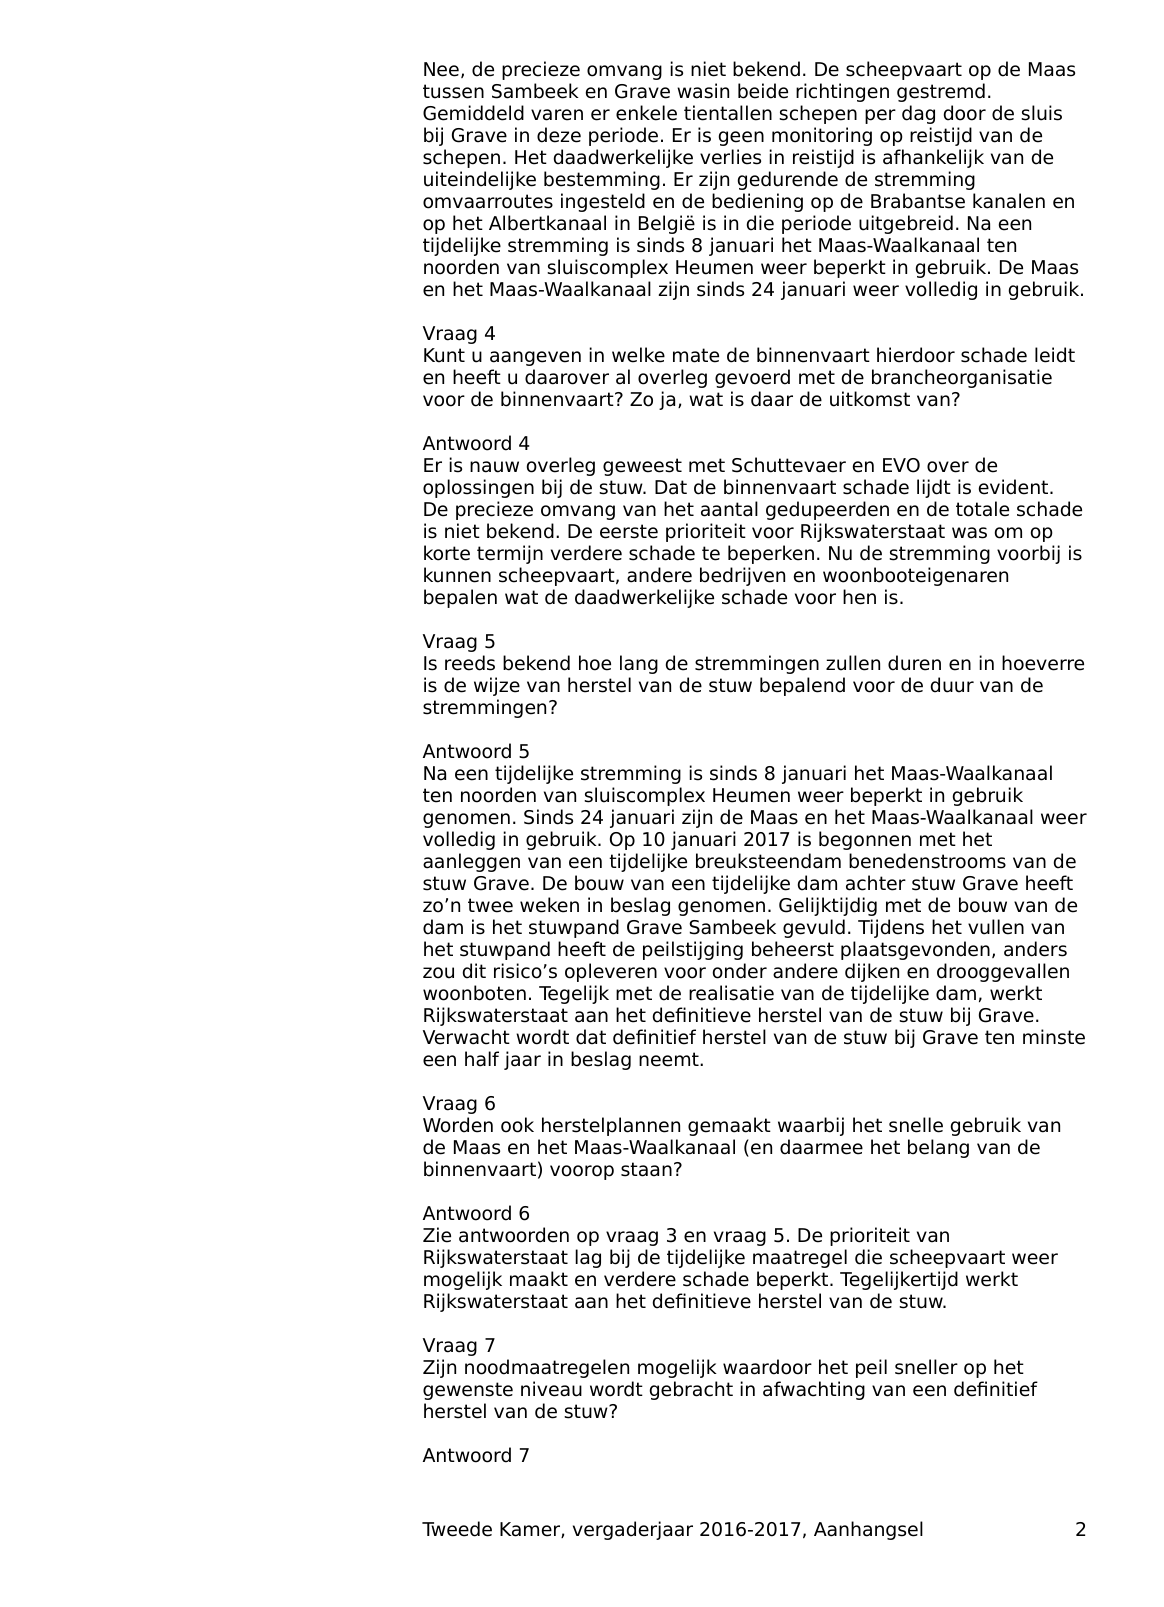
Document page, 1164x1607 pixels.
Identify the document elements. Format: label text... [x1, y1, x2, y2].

text Antwoord 7 [422, 1445, 1087, 1467]
text Zie antwoorden op vraag 3 en vraag 5. De prioriteit van Rijkswaterstaat lag bij de tijdelijke maatregel die scheepvaart weer mogelijk maakt en verdere schade beperkt. Tegelijkertijd werkt Rijkswaterstaat aan het definitieve herstel van de stuw. [422, 1225, 1087, 1313]
text Worden ook herstelplannen gemaakt waarbij het snelle gebruik van de Maas en het Maas-Waalkanaal (en daarmee het belang van de binnenvaart) voorop staan? [422, 1115, 1087, 1181]
text Nee, de precieze omvang is niet bekend. De scheepvaart op de Maas tussen Sambeek en Grave wasin beide richtingen gestremd. Gemiddeld varen er enkele tientallen schepen per dag door de sluis bij Grave in deze periode. Er is geen monitoring op reistijd van de schepen. Het daadwerkelijke verlies in reistijd is afhankelijk van de uiteindelijke bestemming. Er zijn gedurende de stremming omvaarroutes ingesteld en de bediening op de Brabantse kanalen en op het Albertkanaal in België is in die periode uitgebreid. Na een tijdelijke stremming is sinds 8 januari het Maas-Waalkanaal ten noorden van sluiscomplex Heumen weer beperkt in gebruik. De Maas en het Maas-Waalkanaal zijn sinds 24 januari weer volledig in gebruik. [422, 59, 1087, 301]
text Vraag 6 [422, 1093, 1087, 1115]
text Is reeds bekend hoe lang de stremmingen zullen duren en in hoeverre is de wijze van herstel van de stuw bepalend voor de duur van de stremmingen? [422, 653, 1087, 719]
text Vraag 4 [422, 323, 1087, 345]
text Kunt u aangeven in welke mate de binnenvaart hierdoor schade leidt en heeft u daarover al overleg gevoerd met de brancheorganisatie voor de binnenvaart? Zo ja, wat is daar de uitkomst van? [422, 345, 1087, 411]
text Antwoord 6 [422, 1203, 1087, 1225]
text Vraag 5 [422, 631, 1087, 653]
text Zijn noodmaatregelen mogelijk waardoor het peil sneller op het gewenste niveau wordt gebracht in afwachting van een definitief herstel van de stuw? [422, 1357, 1087, 1423]
text Antwoord 4 [422, 433, 1087, 455]
text Antwoord 5 [422, 741, 1087, 763]
text Er is nauw overleg geweest met Schuttevaer en EVO over de oplossingen bij de stuw. Dat de binnenvaart schade lijdt is evident. De precieze omvang van het aantal gedupeerden en de totale schade is niet bekend. De eerste prioriteit voor Rijkswaterstaat was om op korte termijn verdere schade te beperken. Nu de stremming voorbij is kunnen scheepvaart, andere bedrijven en woonbooteigenaren bepalen wat de daadwerkelijke schade voor hen is. [422, 455, 1087, 609]
text Na een tijdelijke stremming is sinds 8 januari het Maas-Waalkanaal ten noorden van sluiscomplex Heumen weer beperkt in gebruik genomen. Sinds 24 januari zijn de Maas en het Maas-Waalkanaal weer volledig in gebruik. Op 10 januari 2017 is begonnen met het aanleggen van een tijdelijke breuksteendam benedenstrooms van de stuw Grave. De bouw van een tijdelijke dam achter stuw Grave heeft zo’n twee weken in beslag genomen. Gelijktijdig met de bouw van de dam is het stuwpand Grave Sambeek gevuld. Tijdens het vullen van het stuwpand heeft de peilstijging beheerst plaatsgevonden, anders zou dit risico’s opleveren voor onder andere dijken en drooggevallen woonboten. Tegelijk met de realisatie van de tijdelijke dam, werkt Rijkswaterstaat aan het definitieve herstel van de stuw bij Grave. Verwacht wordt dat definitief herstel van de stuw bij Grave ten minste een half jaar in beslag neemt. [422, 763, 1087, 1071]
text Vraag 7 [422, 1335, 1087, 1357]
